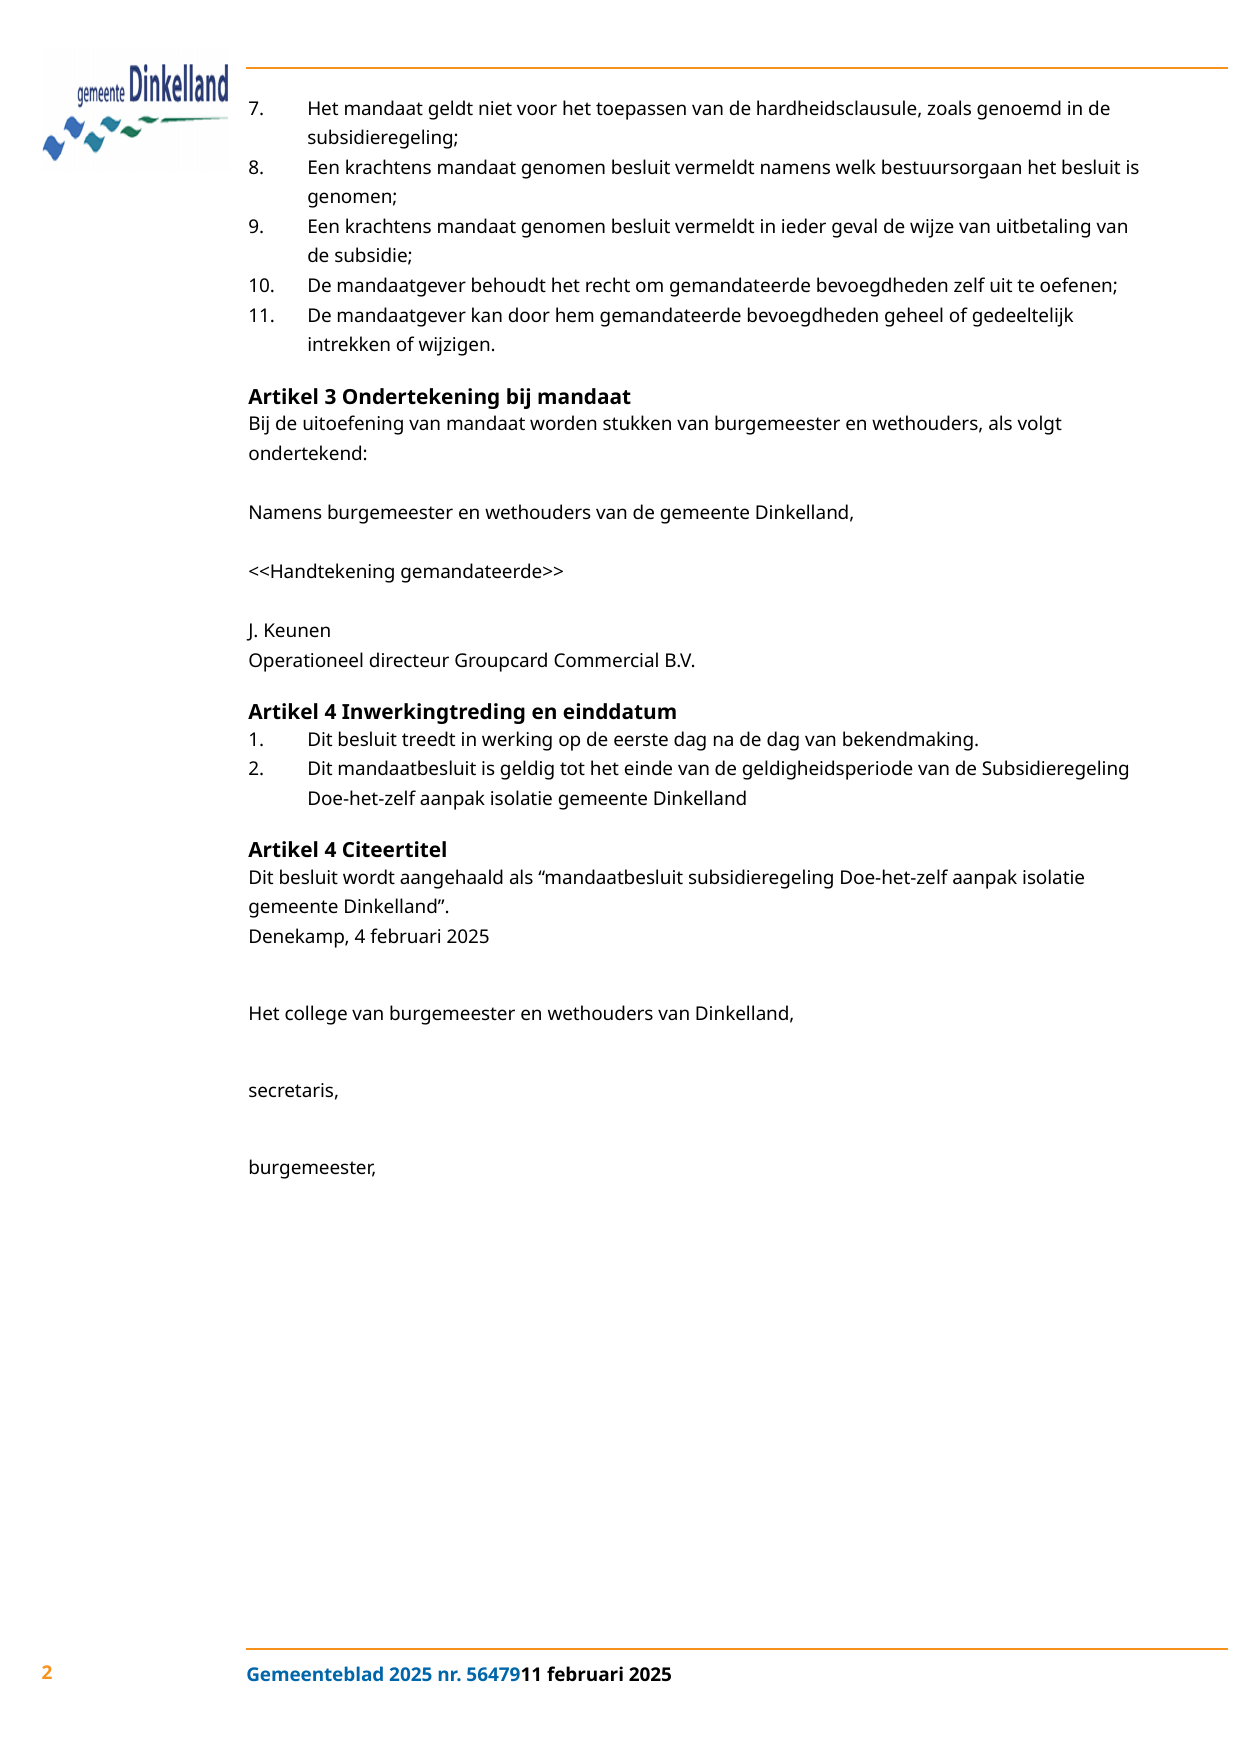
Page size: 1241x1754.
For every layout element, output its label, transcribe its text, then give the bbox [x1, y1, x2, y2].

list Dit mandaatbesluit is geldig tot het einde van de geldigheidsperiode van de Subsidieregeling Doe-het-zelf aanpak isolatie gemeente Dinkelland [248, 755, 1152, 811]
list Een krachtens mandaat genomen besluit vermeldt in ieder geval de wijze van uitbetaling van de subsidie; [248, 213, 1152, 268]
text Artikel 4 Citeertitel [248, 835, 1152, 864]
text burgemeester, [248, 1154, 1152, 1180]
text J. Keunen [248, 617, 1152, 643]
list Het mandaat geldt niet voor het toepassen van de hardheidsclausule, zoals genoemd in de subsidieregeling; [248, 95, 1152, 150]
text Dit besluit wordt aangehaald als “mandaatbesluit subsidieregeling Doe-het-zelf aanpak isolatie gemeente Dinkelland”. [248, 864, 1152, 919]
text Bij de uitoefening van mandaat worden stukken van burgemeester en wethouders, als volgt ondertekend: [248, 410, 1152, 466]
picture [41, 47, 231, 172]
text Artikel 4 Inwerkingtreding en einddatum [248, 697, 1152, 726]
list Dit besluit treedt in werking op de eerste dag na de dag van bekendmaking. [248, 726, 1152, 752]
text secretaris, [248, 1077, 1152, 1103]
text <<Handtekening gemandateerde>> [248, 558, 1152, 584]
list De mandaatgever behoudt het recht om gemandateerde bevoegdheden zelf uit te oefenen; [248, 272, 1152, 298]
list De mandaatgever kan door hem gemandateerde bevoegdheden geheel of gedeeltelijk intrekken of wijzigen. [248, 302, 1152, 357]
list Een krachtens mandaat genomen besluit vermeldt namens welk bestuursorgaan het besluit is genomen; [248, 154, 1152, 209]
text Denekamp, 4 februari 2025 [248, 923, 1152, 949]
text Het college van burgemeester en wethouders van Dinkelland, [248, 1000, 1152, 1026]
text Operationeel directeur Groupcard Commercial B.V. [248, 647, 1152, 673]
text Artikel 3 Ondertekening bij mandaat [248, 382, 1152, 410]
text Namens burgemeester en wethouders van de gemeente Dinkelland, [248, 499, 1152, 525]
